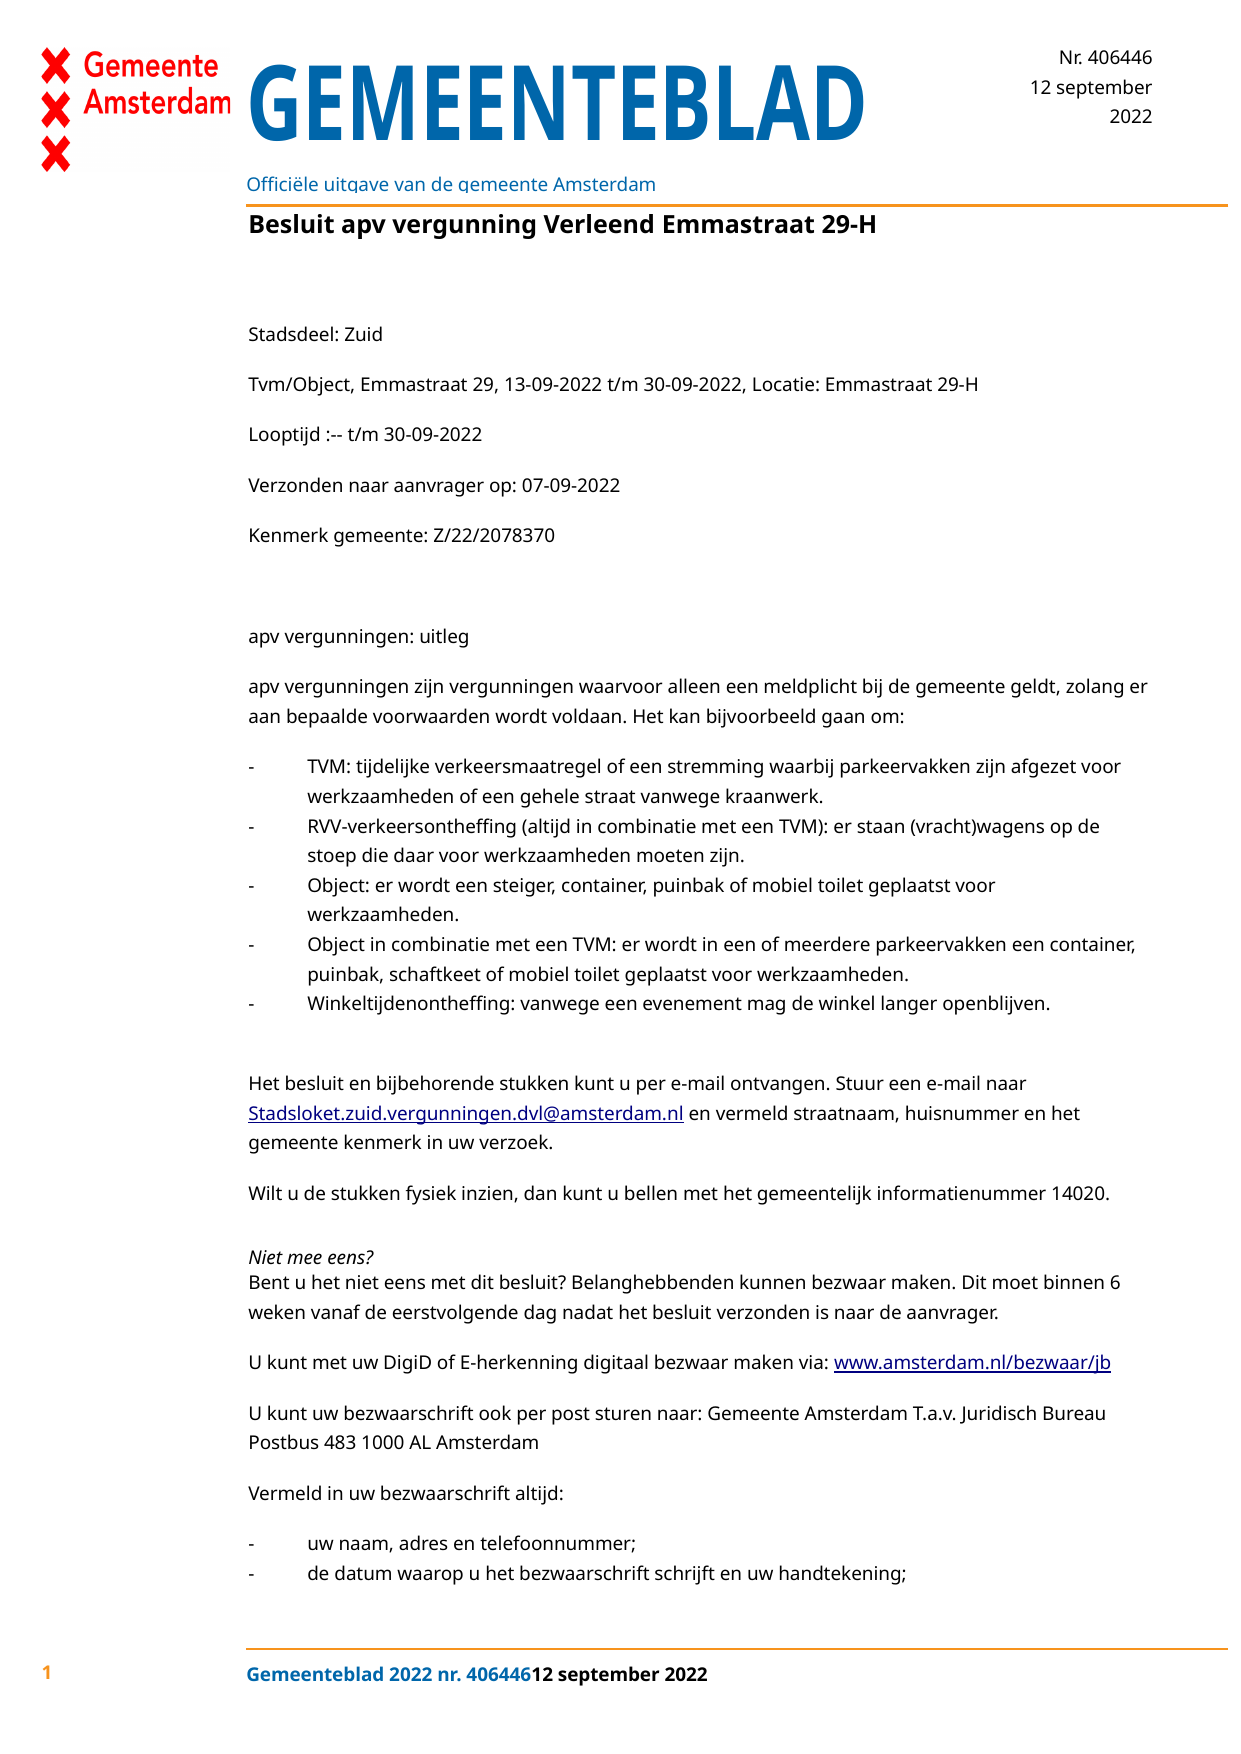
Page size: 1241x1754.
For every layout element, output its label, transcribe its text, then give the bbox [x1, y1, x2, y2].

text Wilt u de stukken fysiek inzien, dan kunt u bellen met het gemeentelijk informatienummer 14020. [248, 1180, 1152, 1206]
text Tvm/Object, Emmastraat 29, 13-09-2022 t/m 30-09-2022, Locatie: Emmastraat 29-H [248, 371, 1152, 397]
picture [41, 47, 231, 172]
list de datum waarop u het bezwaarschrift schrijft en uw handtekening; [248, 1560, 1152, 1586]
list Object in combinatie met een TVM: er wordt in een of meerdere parkeervakken een container, puinbak, schaftkeet of mobiel toilet geplaatst voor werkzaamheden. [248, 931, 1152, 986]
text Vermeld in uw bezwaarschrift altijd: [248, 1480, 1152, 1506]
list TVM: tijdelijke verkeersmaatregel of een stremming waarbij parkeervakken zijn afgezet voor werkzaamheden of een gehele straat vanwege kraanwerk. [248, 754, 1152, 809]
text apv vergunningen zijn vergunningen waarvoor alleen een meldplicht bij de gemeente geldt, zolang er aan bepaalde voorwaarden wordt voldaan. Het kan bijvoorbeeld gaan om: [248, 674, 1152, 729]
text Stadsdeel: Zuid [248, 321, 1152, 346]
text Looptijd :-- t/m 30-09-2022 [248, 422, 1152, 447]
text U kunt met uw DigiD of E-herkenning digitaal bezwaar maken via: www.amsterdam.nl/bezwaar/jb [248, 1349, 1152, 1375]
list Winkeltijdenontheffing: vanwege een evenement mag de winkel langer openblijven. [248, 990, 1152, 1016]
text Kenmerk gemeente: Z/22/2078370 [248, 522, 1152, 548]
text Het besluit en bijbehorende stukken kunt u per e-mail ontvangen. Stuur een e-mail naar Stadsloket.zuid.vergunningen.dvl@amsterdam.nl en vermeld straatnaam, huisnummer en het gemeente kenmerk in uw verzoek. [248, 1070, 1152, 1155]
list RVV-verkeersontheffing (altijd in combinatie met een TVM): er staan (vracht)wagens op de stoep die daar voor werkzaamheden moeten zijn. [248, 813, 1152, 868]
text U kunt uw bezwaarschrift ook per post sturen naar: Gemeente Amsterdam T.a.v. Juridisch Bureau Postbus 483 1000 AL Amsterdam [248, 1400, 1152, 1455]
text Bent u het niet eens met dit besluit? Belanghebbenden kunnen bezwaar maken. Dit moet binnen 6 weken vanaf de eerstvolgende dag nadat het besluit verzonden is naar de aanvrager. [248, 1269, 1152, 1325]
text Niet mee eens? [248, 1244, 1152, 1269]
text Verzonden naar aanvrager op: 07-09-2022 [248, 472, 1152, 498]
text Besluit apv vergunning Verleend Emmastraat 29-H [248, 207, 1152, 241]
list uw naam, adres en telefoonnummer; [248, 1530, 1152, 1556]
text apv vergunningen: uitleg [248, 623, 1152, 649]
list Object: er wordt een steiger, container, puinbak of mobiel toilet geplaatst voor werkzaamheden. [248, 872, 1152, 927]
